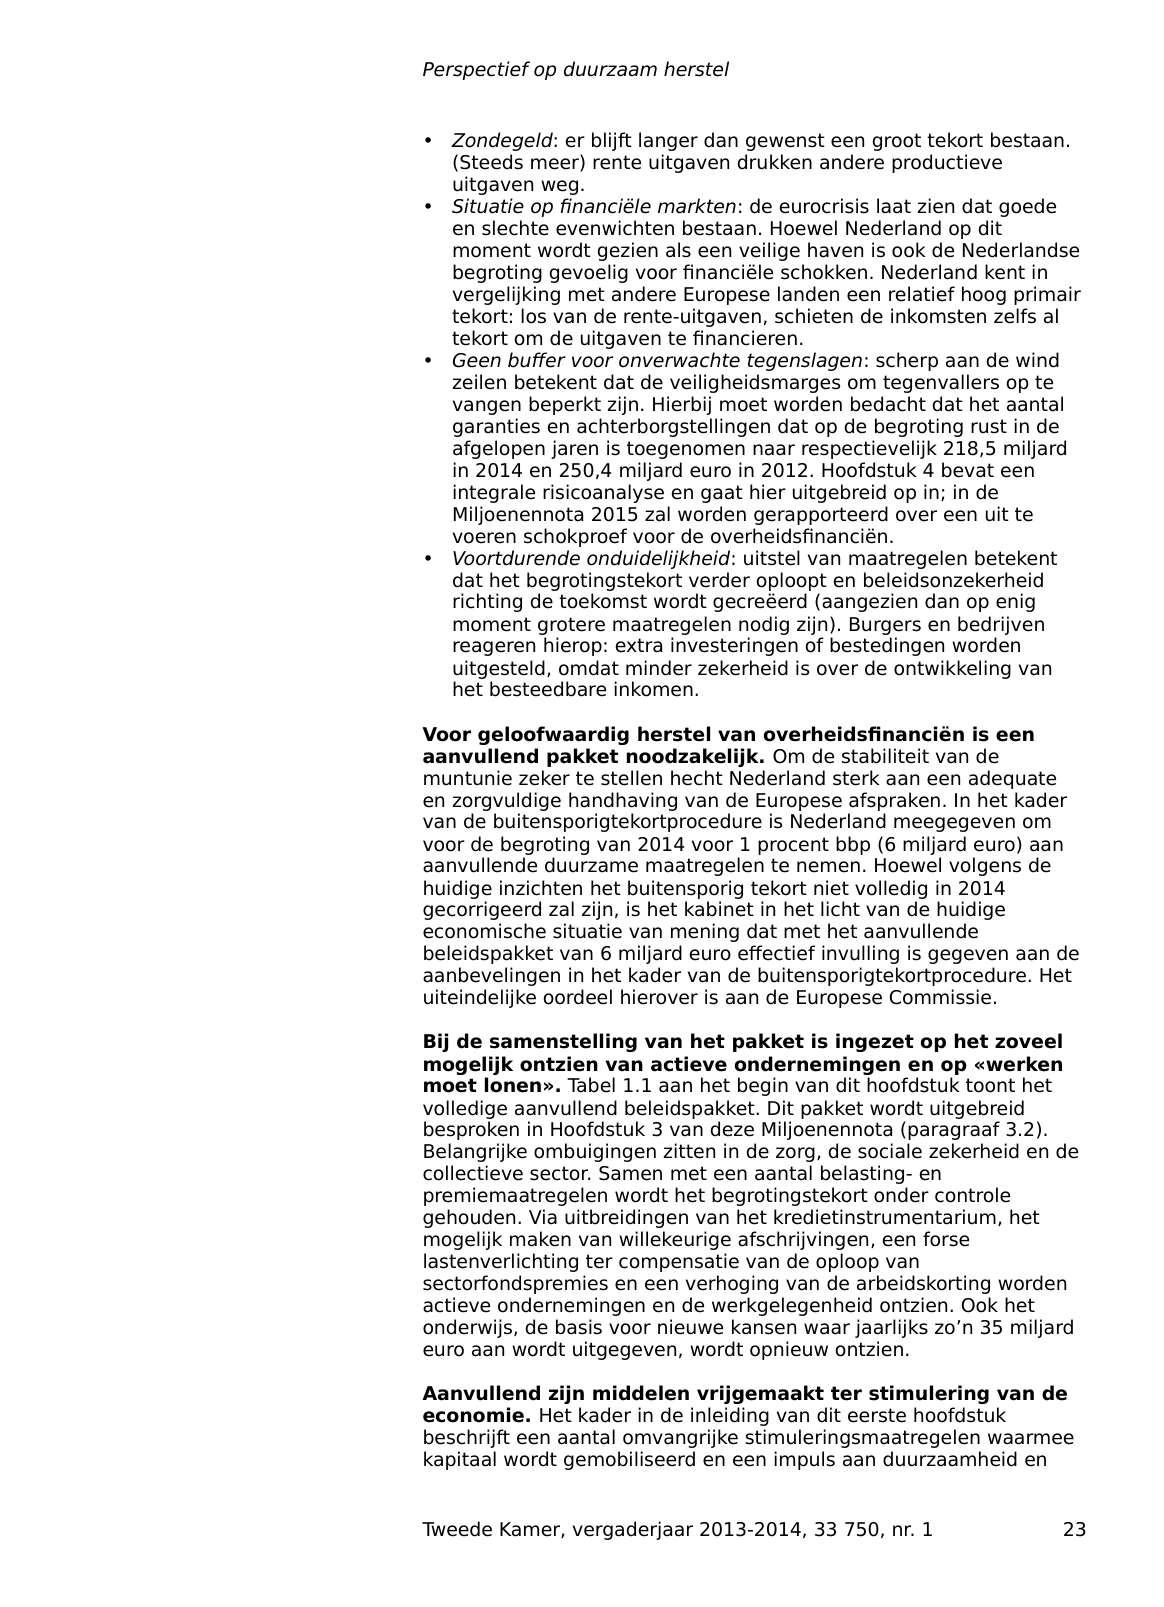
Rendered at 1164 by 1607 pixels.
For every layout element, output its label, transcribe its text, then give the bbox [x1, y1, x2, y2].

text • Voortdurende onduidelijkheid: uitstel van maatregelen betekent dat het begrotingstekort verder oploopt en beleidsonzekerheid richting de toekomst wordt gecreëerd (aangezien dan op enig moment grotere maatregelen nodig zijn). Burgers en bedrijven reageren hierop: extra investeringen of bestedingen worden uitgesteld, omdat minder zekerheid is over de ontwikkeling van het besteedbare inkomen. [422, 547, 1087, 701]
text Voor geloofwaardig herstel van overheidsfinanciën is een aanvullend pakket noodzakelijk. Om de stabiliteit van de muntunie zeker te stellen hecht Nederland sterk aan een adequate en zorgvuldige handhaving van de Europese afspraken. In het kader van de buitensporigtekortprocedure is Nederland meegegeven om voor de begroting van 2014 voor 1 procent bbp (6 miljard euro) aan aanvullende duurzame maatregelen te nemen. Hoewel volgens de huidige inzichten het buitensporig tekort niet volledig in 2014 gecorrigeerd zal zijn, is het kabinet in het licht van de huidige economische situatie van mening dat met het aanvullende beleidspakket van 6 miljard euro effectief invulling is gegeven aan de aanbevelingen in het kader van de buitensporigtekortprocedure. Het uiteindelijke oordeel hierover is aan de Europese Commissie. [422, 723, 1087, 1009]
text • Geen buffer voor onverwachte tegenslagen: scherp aan de wind zeilen betekent dat de veiligheidsmarges om tegenvallers op te vangen beperkt zijn. Hierbij moet worden bedacht dat het aantal garanties en achterborgstellingen dat op de begroting rust in de afgelopen jaren is toegenomen naar respectievelijk 218,5 miljard in 2014 en 250,4 miljard euro in 2012. Hoofdstuk 4 bevat een integrale risicoanalyse en gaat hier uitgebreid op in; in de Miljoenennota 2015 zal worden gerapporteerd over een uit te voeren schokproef voor de overheidsfinanciën. [422, 350, 1087, 547]
text • Zondegeld: er blijft langer dan gewenst een groot tekort bestaan. (Steeds meer) rente uitgaven drukken andere productieve uitgaven weg. [422, 130, 1087, 196]
text Aanvullend zijn middelen vrijgemaakt ter stimulering van de economie. Het kader in de inleiding van dit eerste hoofdstuk beschrijft een aantal omvangrijke stimuleringsmaatregelen waarmee kapitaal wordt gemobiliseerd en een impuls aan duurzaamheid en [422, 1383, 1087, 1471]
text Bij de samenstelling van het pakket is ingezet op het zoveel mogelijk ontzien van actieve ondernemingen en op «werken moet lonen». Tabel 1.1 aan het begin van dit hoofdstuk toont het volledige aanvullend beleidspakket. Dit pakket wordt uitgebreid besproken in Hoofdstuk 3 van deze Miljoenennota (paragraaf 3.2). Belangrijke ombuigingen zitten in de zorg, de sociale zekerheid en de collectieve sector. Samen met een aantal belasting- en premiemaatregelen wordt het begrotingstekort onder controle gehouden. Via uitbreidingen van het kredietinstrumentarium, het mogelijk maken van willekeurige afschrijvingen, een forse lastenverlichting ter compensatie van de oploop van sectorfondspremies en een verhoging van de arbeidskorting worden actieve ondernemingen en de werkgelegenheid ontzien. Ook het onderwijs, de basis voor nieuwe kansen waar jaarlijks zo’n 35 miljard euro aan wordt uitgegeven, wordt opnieuw ontzien. [422, 1031, 1087, 1361]
text • Situatie op financiële markten: de eurocrisis laat zien dat goede en slechte evenwichten bestaan. Hoewel Nederland op dit moment wordt gezien als een veilige haven is ook de Nederlandse begroting gevoelig voor financiële schokken. Nederland kent in vergelijking met andere Europese landen een relatief hoog primair tekort: los van de rente-uitgaven, schieten de inkomsten zelfs al tekort om de uitgaven te financieren. [422, 196, 1087, 350]
